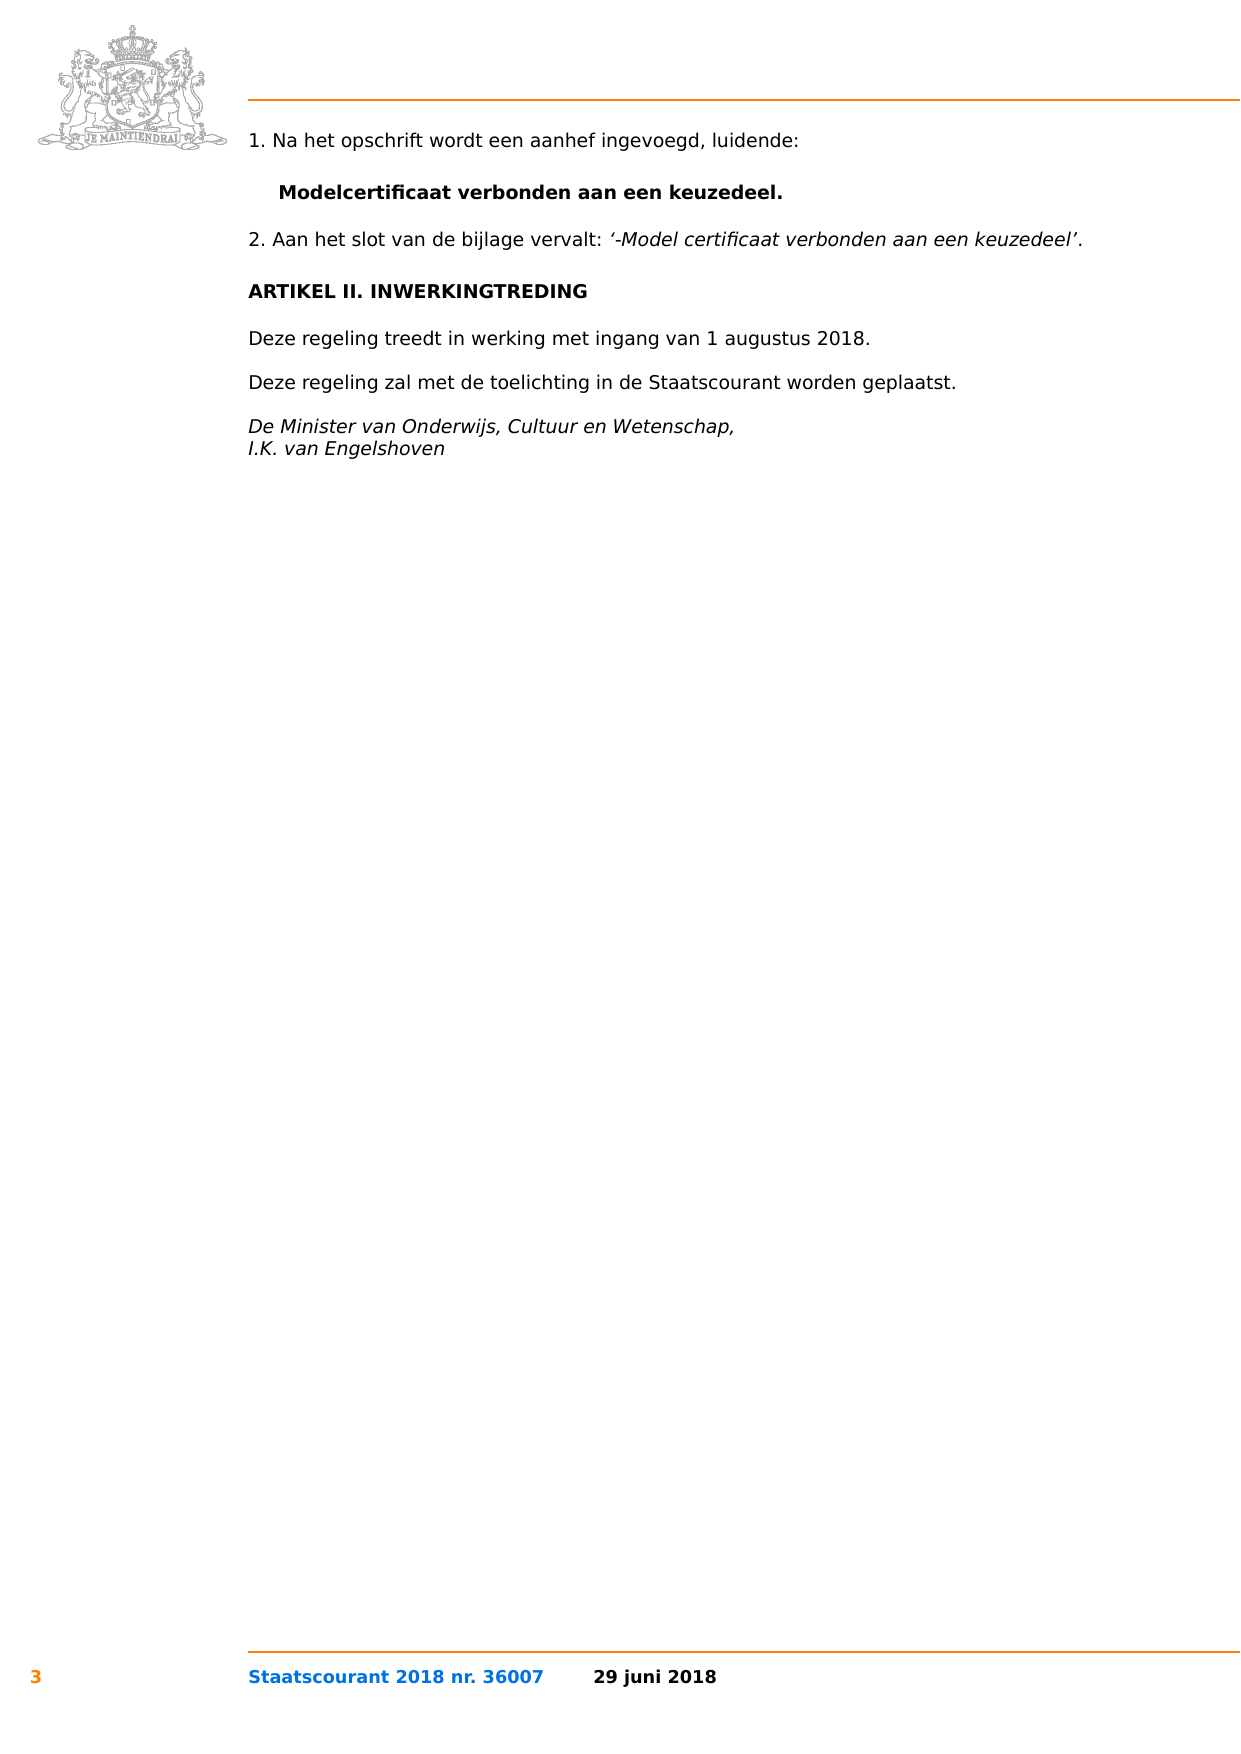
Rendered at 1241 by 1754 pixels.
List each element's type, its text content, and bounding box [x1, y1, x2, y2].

text De Minister van Onderwijs, Cultuur en Wetenschap, I.K. van Engelshoven [248, 416, 1163, 459]
subtitle ARTIKEL II. INWERKINGTREDING [248, 281, 1163, 303]
text 2. Aan het slot van de bijlage vervalt: ‘-Model certificaat verbonden aan een keuzedeel’. [248, 229, 1163, 251]
subtitle Modelcertificaat verbonden aan een keuzedeel. [278, 182, 1163, 204]
text Deze regeling zal met de toelichting in de Staatscourant worden geplaatst. [248, 372, 1163, 394]
text 1. Na het opschrift wordt een aanhef ingevoegd, luidende: [248, 130, 1163, 152]
picture [38, 25, 227, 150]
text Deze regeling treedt in werking met ingang van 1 augustus 2018. [248, 328, 1163, 350]
